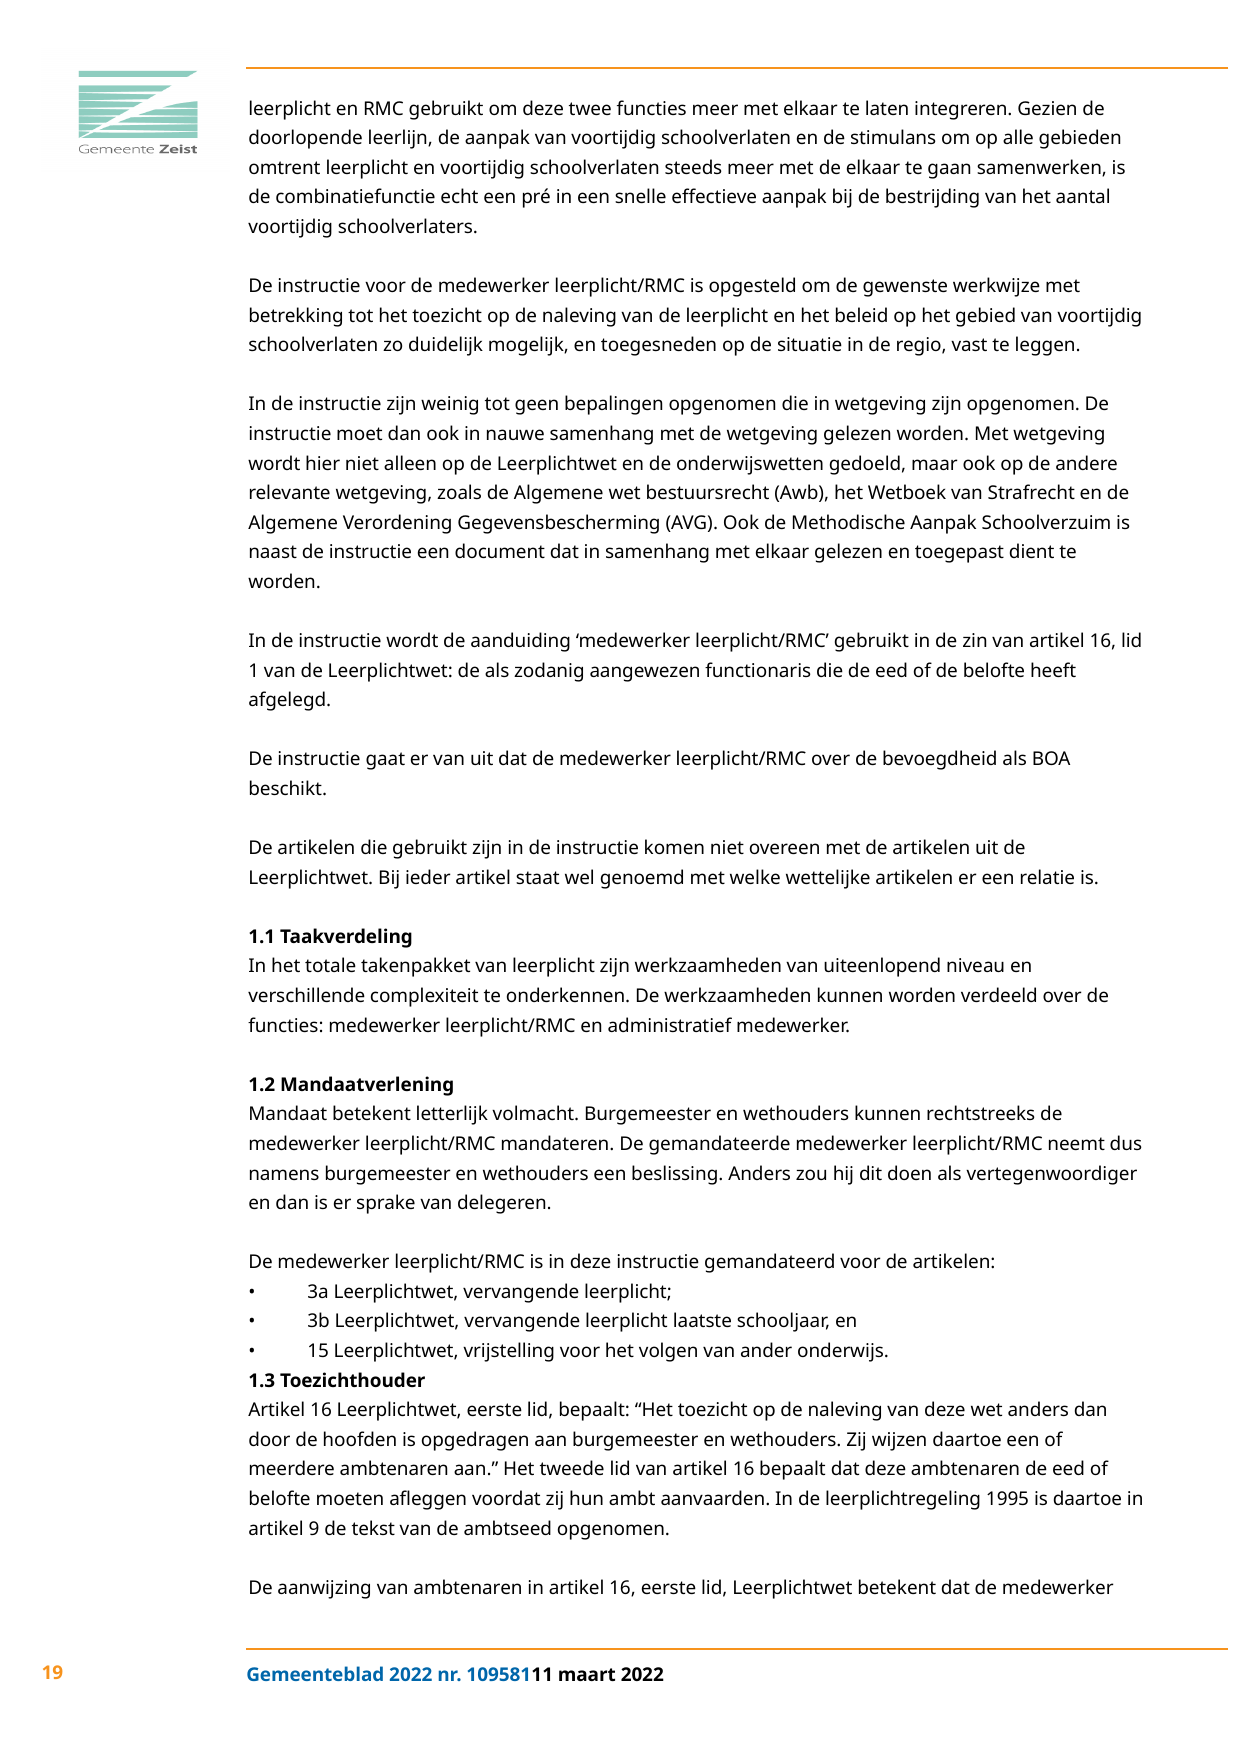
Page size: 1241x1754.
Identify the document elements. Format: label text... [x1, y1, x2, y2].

list 3b Leerplichtwet, vervangende leerplicht laatste schooljaar, en [248, 1308, 1152, 1333]
text In het totale takenpakket van leerplicht zijn werkzaamheden van uiteenlopend niveau en verschillende complexiteit te onderkennen. De werkzaamheden kunnen worden verdeeld over de functies: medewerker leerplicht/RMC en administratief medewerker. [248, 953, 1152, 1038]
picture [41, 47, 231, 172]
text De aanwijzing van ambtenaren in artikel 16, eerste lid, Leerplichtwet betekent dat de medewerker [248, 1574, 1152, 1600]
text De instructie gaat er van uit dat de medewerker leerplicht/RMC over de bevoegdheid als BOA beschikt. [248, 746, 1152, 801]
text In de instructie wordt de aanduiding ‘medewerker leerplicht/RMC’ gebruikt in de zin van artikel 16, lid 1 van de Leerplichtwet: de als zodanig aangewezen functionaris die de eed of de belofte heeft afgelegd. [248, 627, 1152, 712]
list 15 Leerplichtwet, vrijstelling voor het volgen van ander onderwijs. [248, 1337, 1152, 1363]
text De medewerker leerplicht/RMC is in deze instructie gemandateerd voor de artikelen: [248, 1248, 1152, 1274]
text De instructie voor de medewerker leerplicht/RMC is opgesteld om de gewenste werkwijze met betrekking tot het toezicht op de naleving van de leerplicht en het beleid op het gebied van voortijdig schoolverlaten zo duidelijk mogelijk, en toegesneden op de situatie in de regio, vast te leggen. [248, 272, 1152, 357]
text 1.3 Toezichthouder [248, 1367, 1152, 1393]
text Mandaat betekent letterlijk volmacht. Burgemeester en wethouders kunnen rechtstreeks de medewerker leerplicht/RMC mandateren. De gemandateerde medewerker leerplicht/RMC neemt dus namens burgemeester en wethouders een beslissing. Anders zou hij dit doen als vertegenwoordiger en dan is er sprake van delegeren. [248, 1101, 1152, 1215]
text 1.2 Mandaatverlening [248, 1071, 1152, 1097]
text leerplicht en RMC gebruikt om deze twee functies meer met elkaar te laten integreren. Gezien de doorlopende leerlijn, de aanpak van voortijdig schoolverlaten en de stimulans om op alle gebieden omtrent leerplicht en voortijdig schoolverlaten steeds meer met de elkaar te gaan samenwerken, is de combinatiefunctie echt een pré in een snelle effectieve aanpak bij de bestrijding van het aantal voortijdig schoolverlaters. [248, 95, 1152, 239]
text 1.1 Taakverdeling [248, 923, 1152, 949]
text De artikelen die gebruikt zijn in de instructie komen niet overeen met de artikelen uit de Leerplichtwet. Bij ieder artikel staat wel genoemd met welke wettelijke artikelen er een relatie is. [248, 834, 1152, 890]
text In de instructie zijn weinig tot geen bepalingen opgenomen die in wetgeving zijn opgenomen. De instructie moet dan ook in nauwe samenhang met de wetgeving gelezen worden. Met wetgeving wordt hier niet alleen op de Leerplichtwet en de onderwijswetten gedoeld, maar ook op de andere relevante wetgeving, zoals de Algemene wet bestuursrecht (Awb), het Wetboek van Strafrecht en de Algemene Verordening Gegevensbescherming (AVG). Ook de Methodische Aanpak Schoolverzuim is naast de instructie een document dat in samenhang met elkaar gelezen en toegepast dient te worden. [248, 391, 1152, 594]
list 3a Leerplichtwet, vervangende leerplicht; [248, 1278, 1152, 1304]
text Artikel 16 Leerplichtwet, eerste lid, bepaalt: “Het toezicht op de naleving van deze wet anders dan door de hoofden is opgedragen aan burgemeester en wethouders. Zij wijzen daartoe een of meerdere ambtenaren aan.” Het tweede lid van artikel 16 bepaalt dat deze ambtenaren de eed of belofte moeten afleggen voordat zij hun ambt aanvaarden. In de leerplichtregeling 1995 is daartoe in artikel 9 de tekst van de ambtseed opgenomen. [248, 1396, 1152, 1541]
